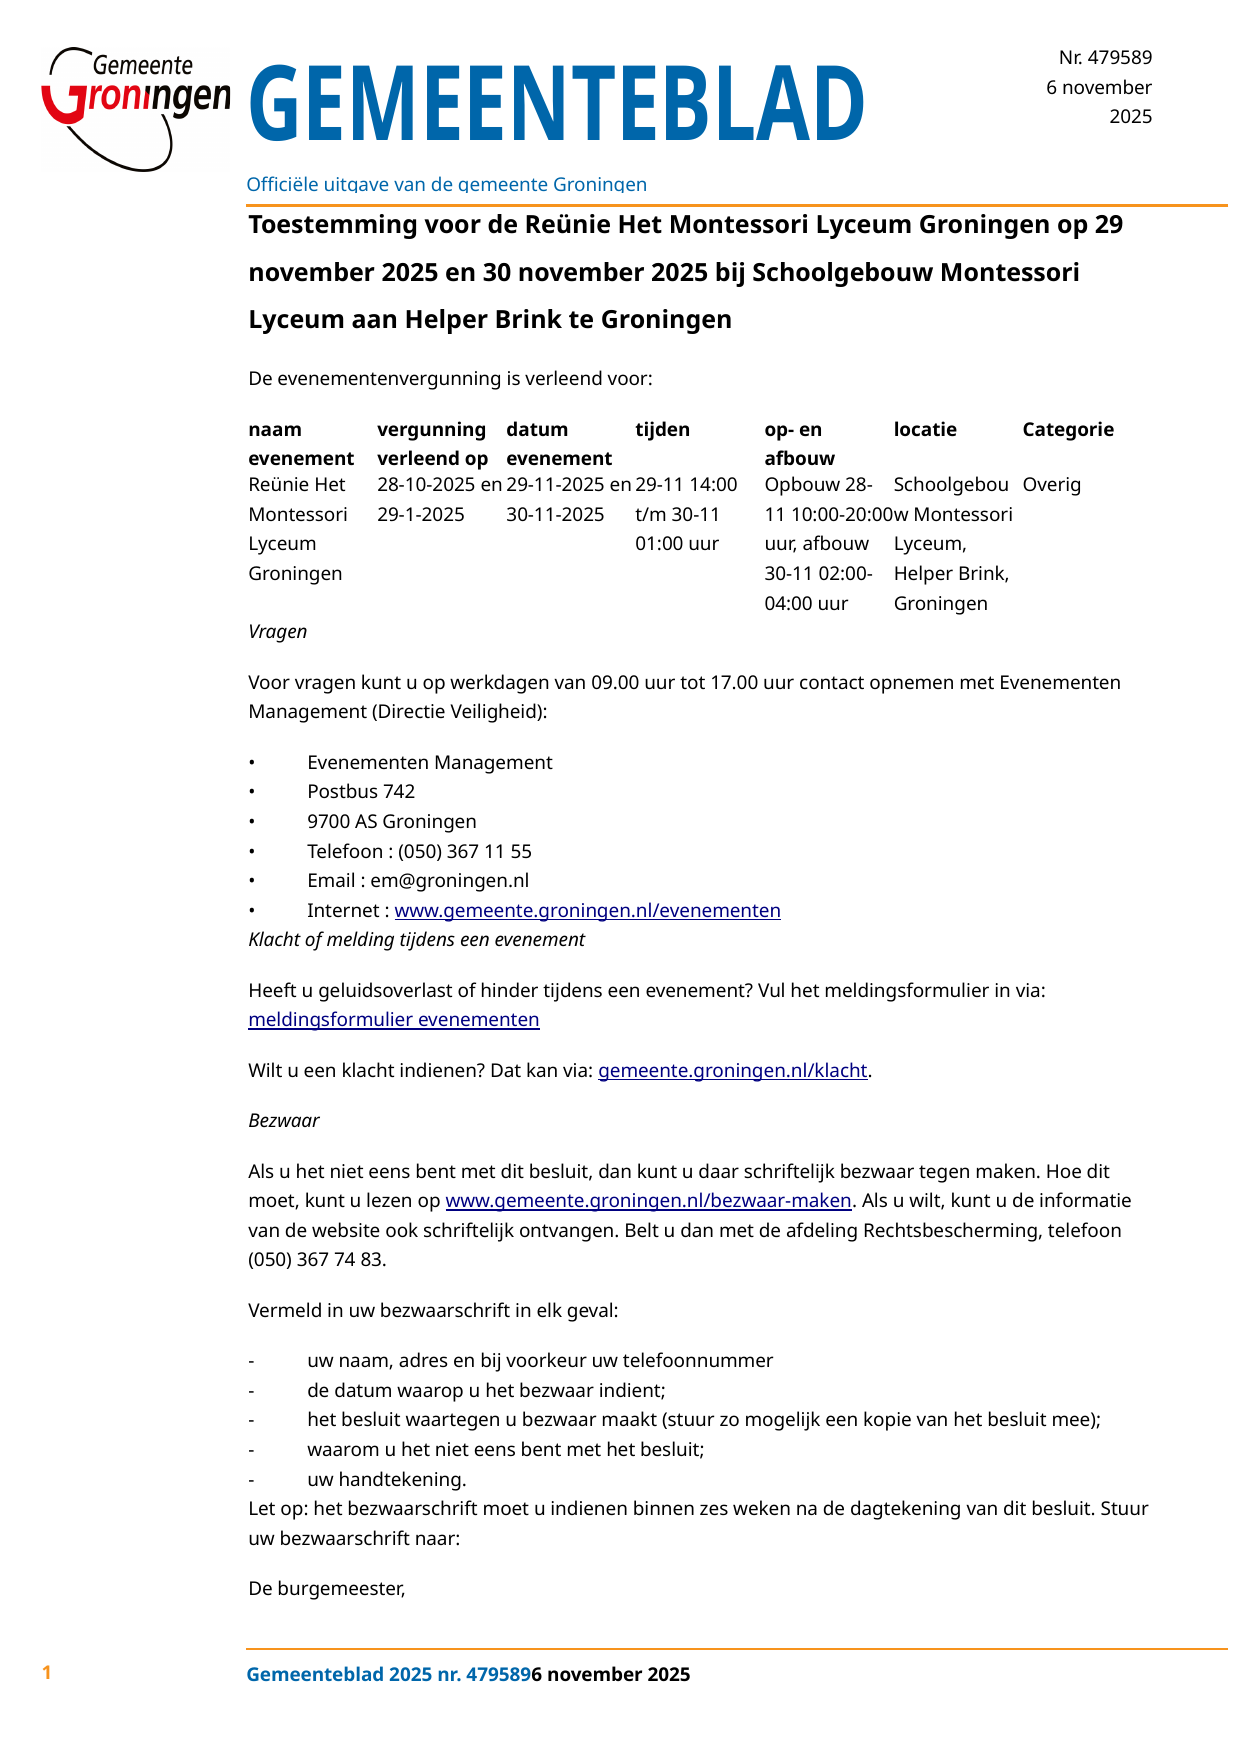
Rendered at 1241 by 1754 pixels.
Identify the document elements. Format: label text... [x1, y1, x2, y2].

text Vragen [248, 619, 1152, 644]
picture [41, 47, 231, 172]
table_header op- en afbouw [764, 416, 893, 471]
table_cell Overig [1023, 471, 1152, 615]
text De evenementenvergunning is verleend voor: [248, 366, 1152, 391]
table_header datum evenement [506, 416, 635, 471]
list waarom u het niet eens bent met het besluit; [248, 1436, 1152, 1462]
list Evenementen Management [248, 749, 1152, 775]
list Internet : www.gemeente.groningen.nl/evenementen [248, 897, 1152, 923]
table_cell 29-11-2025 en 30-11-2025 [506, 471, 635, 615]
text Wilt u een klacht indienen? Dat kan via: gemeente.groningen.nl/klacht. [248, 1057, 1152, 1083]
text Bezwaar [248, 1107, 1152, 1133]
text Als u het niet eens bent met dit besluit, dan kunt u daar schriftelijk bezwaar tegen maken. Hoe dit moet, kunt u lezen op www.gemeente.groningen.nl/bezwaar-maken. Als u wilt, kunt u de informatie van de website ook schriftelijk ontvangen. Belt u dan met de afdeling Rechtsbescherming, telefoon (050) 367 74 83. [248, 1158, 1152, 1272]
text Toestemming voor de Reünie Het Montessori Lyceum Groningen op 29 november 2025 en 30 november 2025 bij Schoolgebouw Montessori Lyceum aan Helper Brink te Groningen [248, 207, 1152, 336]
table_header vergunning verleend op [377, 416, 506, 471]
table_cell Opbouw 28-11 10:00-20:00 uur, afbouw 30-11 02:00-04:00 uur [764, 471, 893, 615]
table_cell 29-11 14:00 t/m 30-11 01:00 uur [635, 471, 764, 615]
list Telefoon : (050) 367 11 55 [248, 838, 1152, 863]
text Let op: het bezwaarschrift moet u indienen binnen zes weken na de dagtekening van dit besluit. Stuur uw bezwaarschrift naar: [248, 1495, 1152, 1551]
table_header Categorie [1023, 416, 1152, 471]
table_header tijden [635, 416, 764, 471]
table_header locatie [894, 416, 1022, 471]
table_cell Schoolgebouw Montessori Lyceum, Helper Brink, Groningen [894, 471, 1022, 615]
table_header naam evenement [248, 416, 377, 471]
table_cell Reünie Het Montessori Lyceum Groningen [248, 471, 377, 615]
text De burgemeester, [248, 1575, 1152, 1601]
list Postbus 742 [248, 779, 1152, 804]
list de datum waarop u het bezwaar indient; [248, 1377, 1152, 1403]
list het besluit waartegen u bezwaar maakt (stuur zo mogelijk een kopie van het besluit mee); [248, 1407, 1152, 1432]
text Heeft u geluidsoverlast of hinder tijdens een evenement? Vul het meldingsformulier in via: meldingsformulier evenementen [248, 977, 1152, 1032]
table_cell 28-10-2025 en 29-1-2025 [377, 471, 506, 615]
text Voor vragen kunt u op werkdagen van 09.00 uur tot 17.00 uur contact opnemen met Evenementen Management (Directie Veiligheid): [248, 669, 1152, 724]
list uw naam, adres en bij voorkeur uw telefoonnummer [248, 1347, 1152, 1373]
list Email : em@groningen.nl [248, 867, 1152, 893]
text Vermeld in uw bezwaarschrift in elk geval: [248, 1297, 1152, 1323]
list 9700 AS Groningen [248, 808, 1152, 834]
text Klacht of melding tijdens een evenement [248, 927, 1152, 952]
list uw handtekening. [248, 1466, 1152, 1491]
